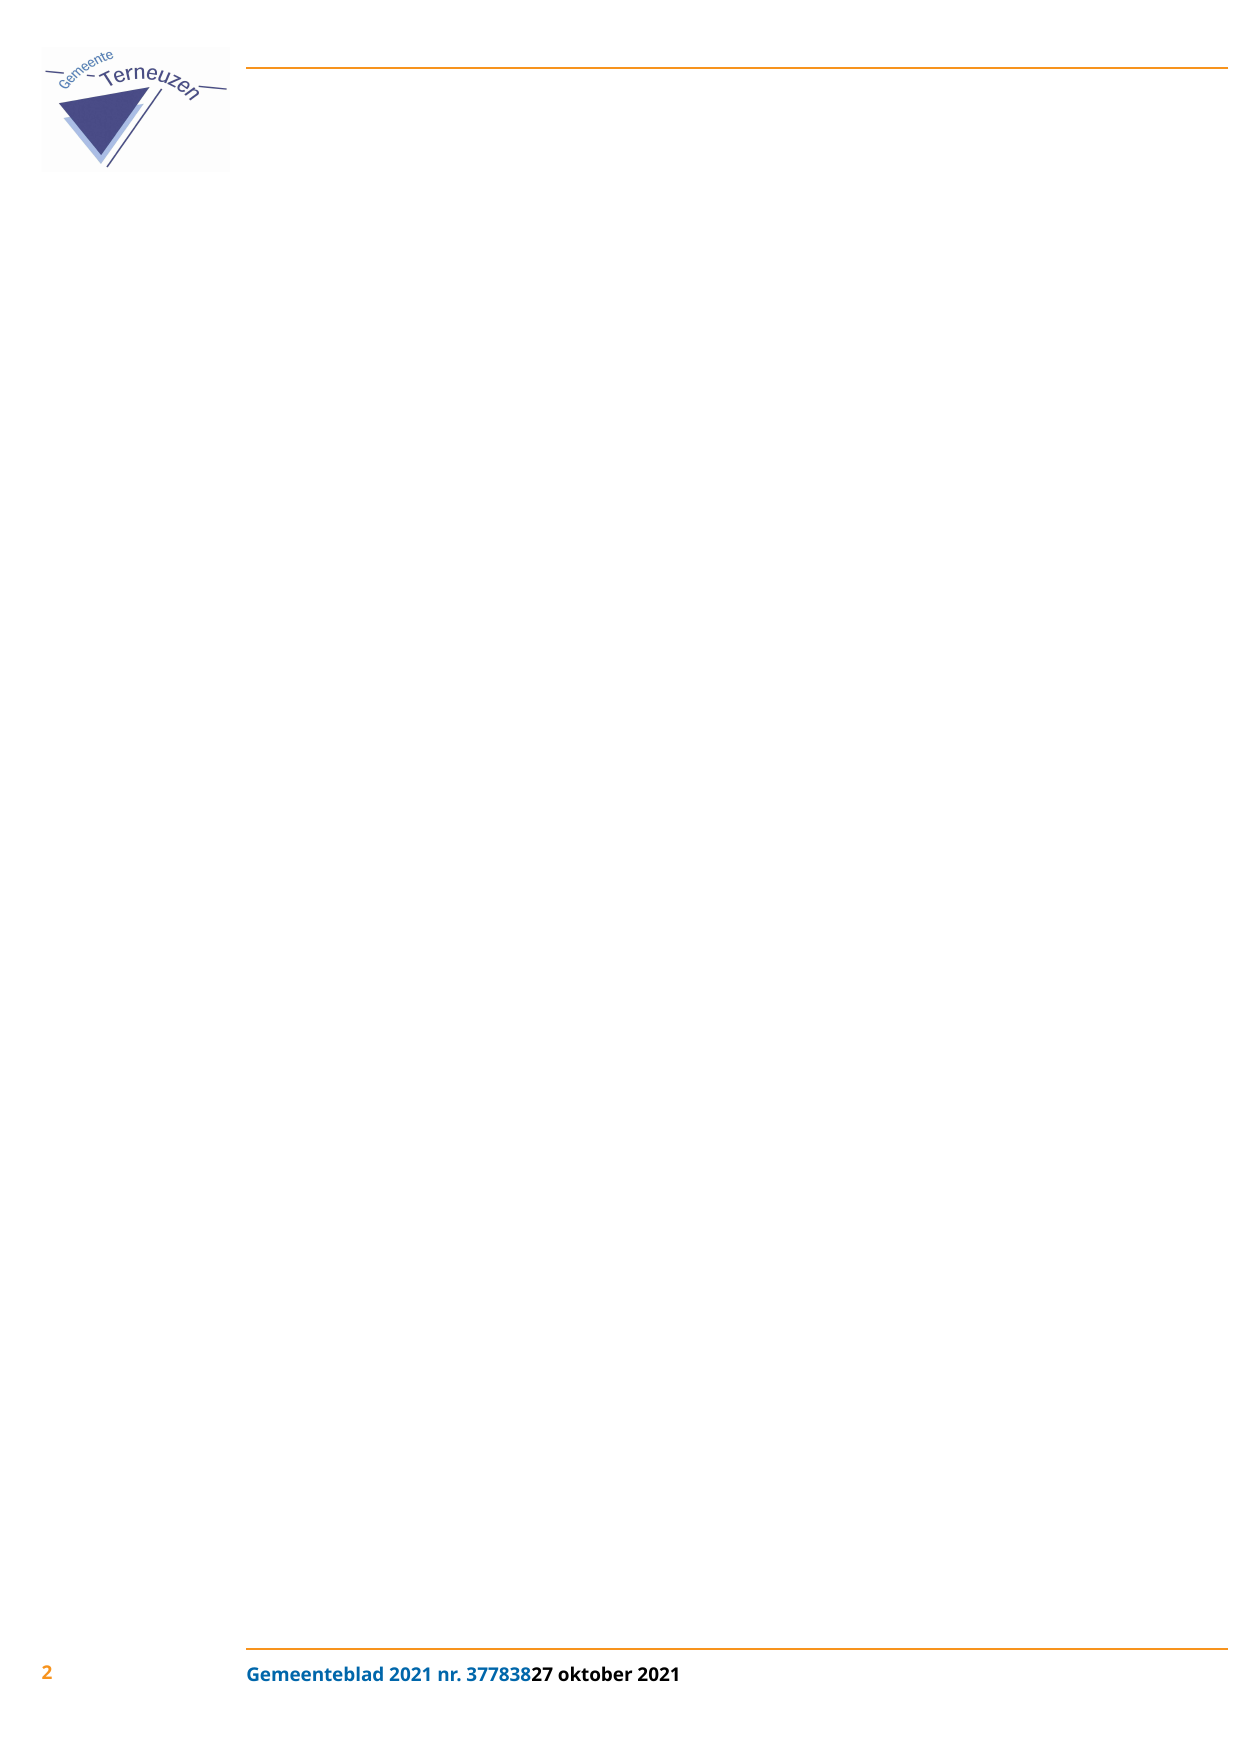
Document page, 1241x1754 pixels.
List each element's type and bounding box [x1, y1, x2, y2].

table_cell [248, 121, 1152, 146]
picture [41, 47, 231, 172]
table_cell [700, 95, 1152, 121]
table_cell [700, 146, 1152, 172]
table_cell [248, 95, 700, 121]
table_cell [248, 146, 700, 172]
